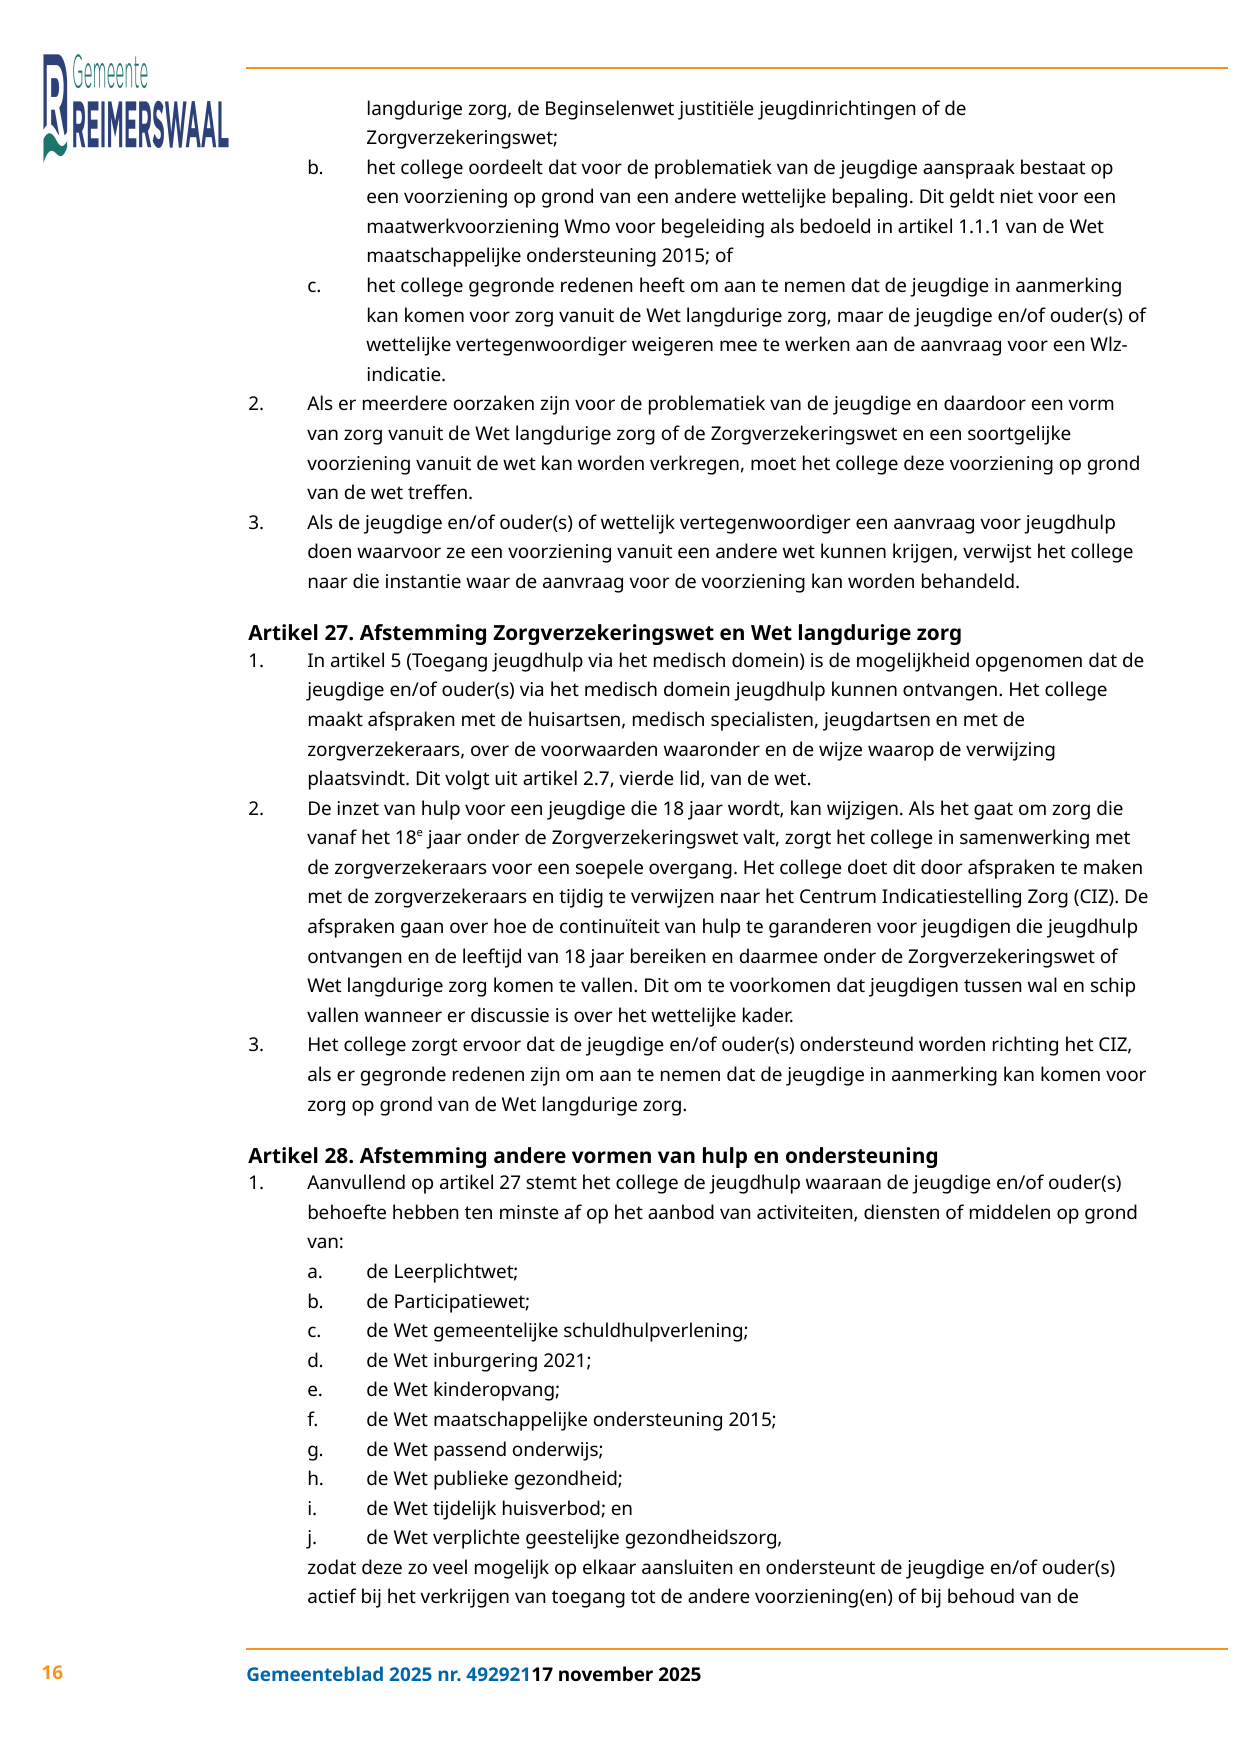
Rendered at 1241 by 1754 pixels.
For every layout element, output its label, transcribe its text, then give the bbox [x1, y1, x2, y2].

list de Wet verplichte geestelijke gezondheidszorg, [307, 1524, 1152, 1550]
list Als de jeugdige en/of ouder(s) of wettelijk vertegenwoordiger een aanvraag voor jeugdhulp doen waarvoor ze een voorziening vanuit een andere wet kunnen krijgen, verwijst het college naar die instantie waar de aanvraag voor de voorziening kan worden behandeld. [248, 509, 1152, 594]
list de Wet maatschappelijke ondersteuning 2015; [307, 1406, 1152, 1432]
text Artikel 27. Afstemming Zorgverzekeringswet en Wet langdurige zorg [248, 618, 1152, 647]
list de Wet inburgering 2021; [307, 1347, 1152, 1373]
list het college gegronde redenen heeft om aan te nemen dat de jeugdige in aanmerking kan komen voor zorg vanuit de Wet langdurige zorg, maar de jeugdige en/of ouder(s) of wettelijke vertegenwoordiger weigeren mee te werken aan de aanvraag voor een Wlz-indicatie. [307, 272, 1152, 387]
picture [41, 47, 231, 172]
list de Wet passend onderwijs; [307, 1436, 1152, 1462]
list zodat deze zo veel mogelijk op elkaar aansluiten en ondersteunt de jeugdige en/of ouder(s) actief bij het verkrijgen van toegang tot de andere voorziening(en) of bij behoud van de [248, 1554, 1152, 1609]
list de Wet kinderopvang; [307, 1377, 1152, 1402]
list Het college zorgt ervoor dat de jeugdige en/of ouder(s) ondersteund worden richting het CIZ, als er gegronde redenen zijn om aan te nemen dat de jeugdige in aanmerking kan komen voor zorg op grond van de Wet langdurige zorg. [248, 1032, 1152, 1116]
text Artikel 28. Afstemming andere vormen van hulp en ondersteuning [248, 1141, 1152, 1169]
list de Participatiewet; [307, 1288, 1152, 1314]
list de Leerplichtwet; [307, 1258, 1152, 1284]
list de Wet publieke gezondheid; [307, 1465, 1152, 1491]
list In artikel 5 (Toegang jeugdhulp via het medisch domein) is de mogelijkheid opgenomen dat de jeugdige en/of ouder(s) via het medisch domein jeugdhulp kunnen ontvangen. Het college maakt afspraken met de huisartsen, medisch specialisten, jeugdartsen en met de zorgverzekeraars, over de voorwaarden waaronder en de wijze waarop de verwijzing plaatsvindt. Dit volgt uit artikel 2.7, vierde lid, van de wet. [248, 647, 1152, 791]
list Aanvullend op artikel 27 stemt het college de jeugdhulp waaraan de jeugdige en/of ouder(s) behoefte hebben ten minste af op het aanbod van activiteiten, diensten of middelen op grond van: [248, 1169, 1152, 1254]
list het college oordeelt dat voor de problematiek van de jeugdige aanspraak bestaat op een voorziening op grond van een andere wettelijke bepaling. Dit geldt niet voor een maatwerkvoorziening Wmo voor begeleiding als bedoeld in artikel 1.1.1 van de Wet maatschappelijke ondersteuning 2015; of [307, 154, 1152, 268]
list de Wet gemeentelijke schuldhulpverlening; [307, 1317, 1152, 1343]
list De inzet van hulp voor een jeugdige die 18 jaar wordt, kan wijzigen. Als het gaat om zorg die vanaf het 18e jaar onder de Zorgverzekeringswet valt, zorgt het college in samenwerking met de zorgverzekeraars voor een soepele overgang. Het college doet dit door afspraken te maken met de zorgverzekeraars en tijdig te verwijzen naar het Centrum Indicatiestelling Zorg (CIZ). De afspraken gaan over hoe de continuïteit van hulp te garanderen voor jeugdigen die jeugdhulp ontvangen en de leeftijd van 18 jaar bereiken en daarmee onder de Zorgverzekeringswet of Wet langdurige zorg komen te vallen. Dit om te voorkomen dat jeugdigen tussen wal en schip vallen wanneer er discussie is over het wettelijke kader. [248, 795, 1152, 1028]
list Als er meerdere oorzaken zijn voor de problematiek van de jeugdige en daardoor een vorm van zorg vanuit de Wet langdurige zorg of de Zorgverzekeringswet en een soortgelijke voorziening vanuit de wet kan worden verkregen, moet het college deze voorziening op grond van de wet treffen. [248, 391, 1152, 505]
list langdurige zorg, de Beginselenwet justitiële jeugdinrichtingen of de Zorgverzekeringswet; [307, 95, 1152, 150]
list de Wet tijdelijk huisverbod; en [307, 1495, 1152, 1521]
